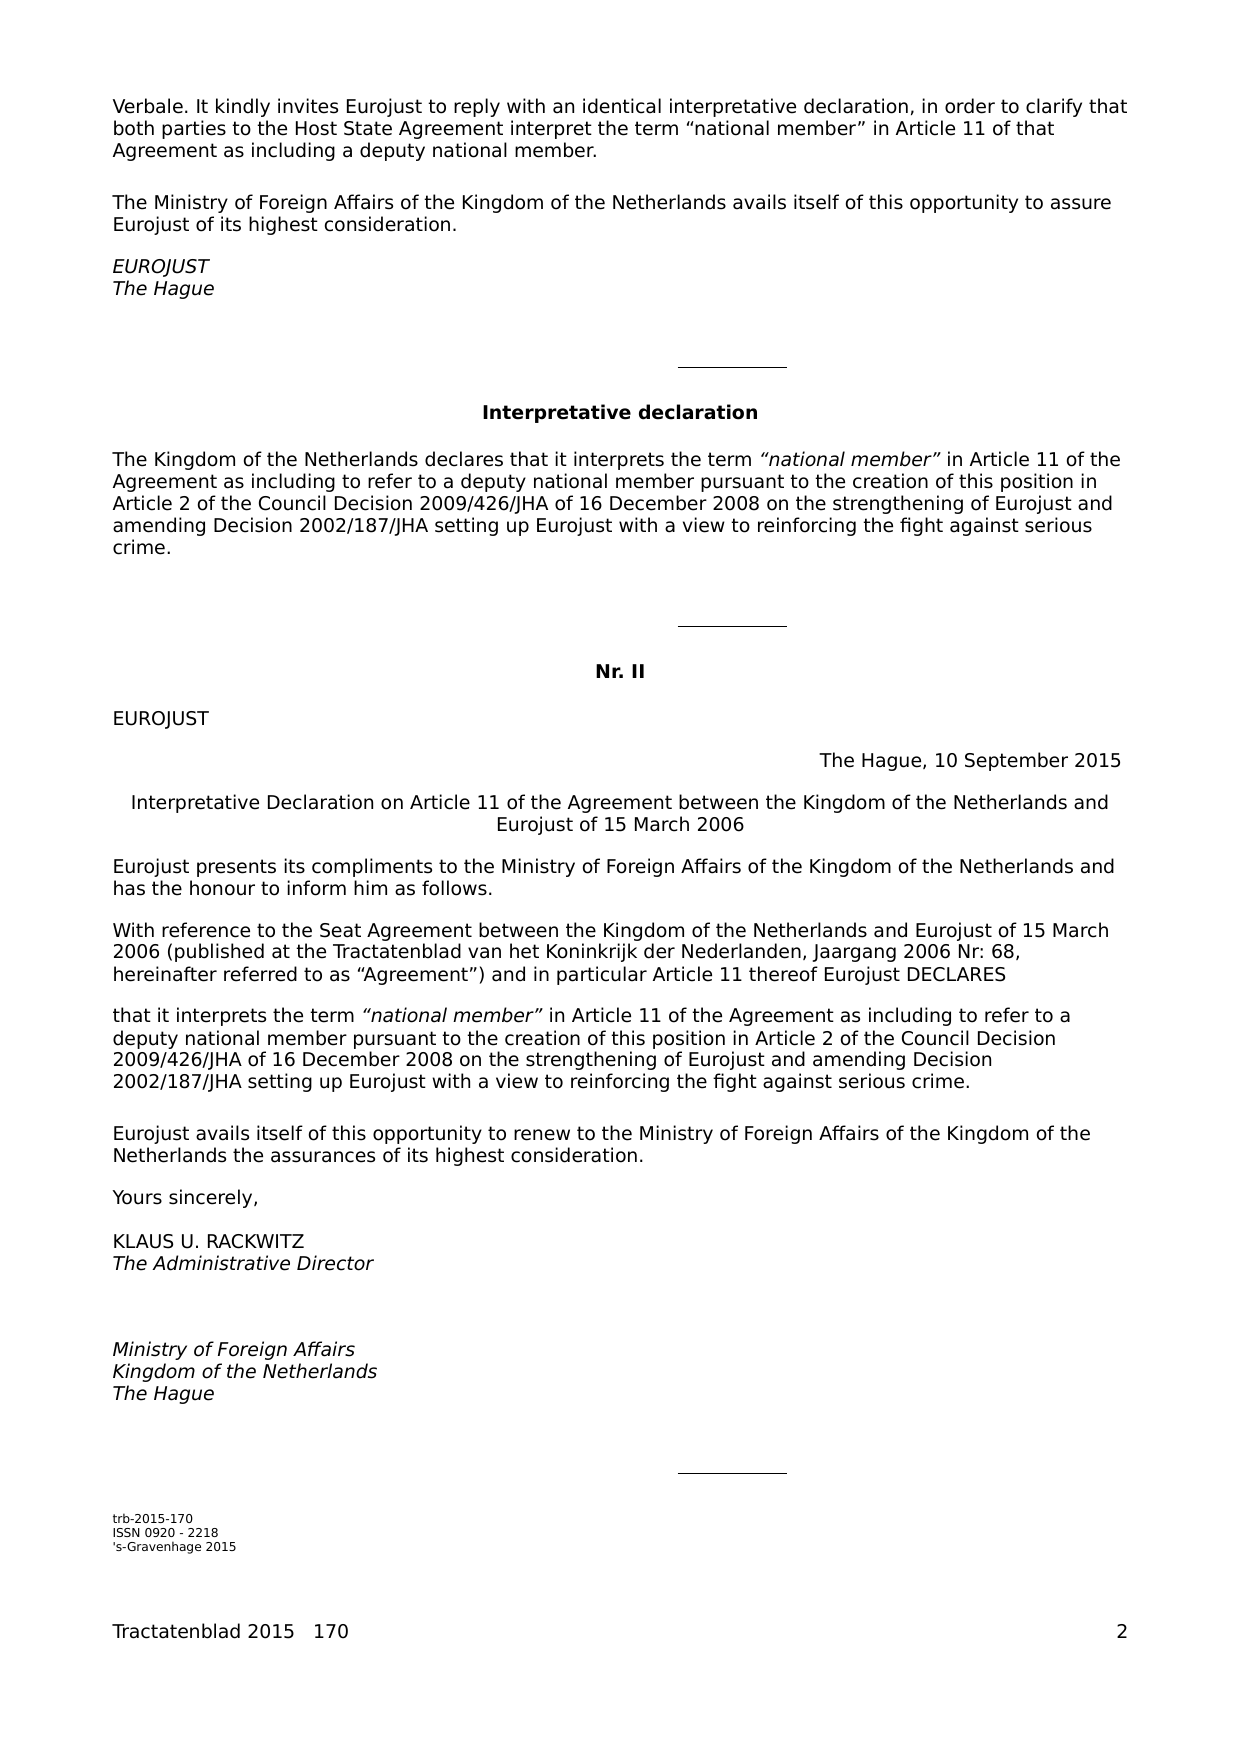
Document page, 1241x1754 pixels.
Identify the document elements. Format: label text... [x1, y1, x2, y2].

text Kingdom of the Netherlands [112, 1361, 1128, 1383]
text The Kingdom of the Netherlands declares that it interprets the term “national member” in Article 11 of the Agreement as including to refer to a deputy national member pursuant to the creation of this position in Article 2 of the Council Decision 2009/426/JHA of 16 December 2008 on the strengthening of Eurojust and amending Decision 2002/187/JHA setting up Eurojust with a view to reinforcing the fight against serious crime. [112, 449, 1128, 559]
text With reference to the Seat Agreement between the Kingdom of the Netherlands and Eurojust of 15 March 2006 (published at the Tractatenblad van het Koninkrijk der Nederlanden, Jaargang 2006 Nr: 68, hereinafter referred to as “Agreement”) and in particular Article 11 thereof Eurojust DECLARES [112, 919, 1128, 985]
text The Ministry of Foreign Affairs of the Kingdom of the Netherlands avails itself of this opportunity to assure Eurojust of its highest consideration. [112, 192, 1128, 236]
subtitle Interpretative declaration [112, 402, 1128, 424]
text Eurojust presents its compliments to the Ministry of Foreign Affairs of the Kingdom of the Netherlands and has the honour to inform him as follows. [112, 856, 1128, 899]
text The Hague [112, 1383, 1128, 1405]
text Interpretative Declaration on Article 11 of the Agreement between the Kingdom of the Netherlands and Eurojust of 15 March 2006 [112, 792, 1128, 836]
text trb-2015-170 [112, 1512, 346, 1526]
text EUROJUST [112, 256, 1128, 278]
text The Hague [112, 278, 1128, 300]
text 's-Gravenhage 2015 [112, 1540, 346, 1554]
subtitle Nr. II [112, 661, 1128, 683]
text that it interprets the term “national member” in Article 11 of the Agreement as including to refer to a deputy national member pursuant to the creation of this position in Article 2 of the Council Decision 2009/426/JHA of 16 December 2008 on the strengthening of Eurojust and amending Decision 2002/187/JHA setting up Eurojust with a view to reinforcing the fight against serious crime. [112, 1005, 1128, 1093]
text EUROJUST [112, 708, 1128, 729]
text Yours sincerely, [112, 1187, 1128, 1209]
text ISSN 0920 - 2218 [112, 1526, 346, 1540]
text Ministry of Foreign Affairs [112, 1339, 1128, 1361]
text The Administrative Director [112, 1253, 1128, 1319]
text Verbale. It kindly invites Eurojust to reply with an identical interpretative declaration, in order to clarify that both parties to the Host State Agreement interpret the term “national member” in Article 11 of that Agreement as including a deputy national member. [112, 96, 1128, 162]
text Eurojust avails itself of this opportunity to renew to the Ministry of Foreign Affairs of the Kingdom of the Netherlands the assurances of its highest consideration. [112, 1123, 1128, 1167]
text KLAUS U. RACKWITZ [112, 1231, 1128, 1253]
text The Hague, 10 September 2015 [112, 749, 1128, 772]
